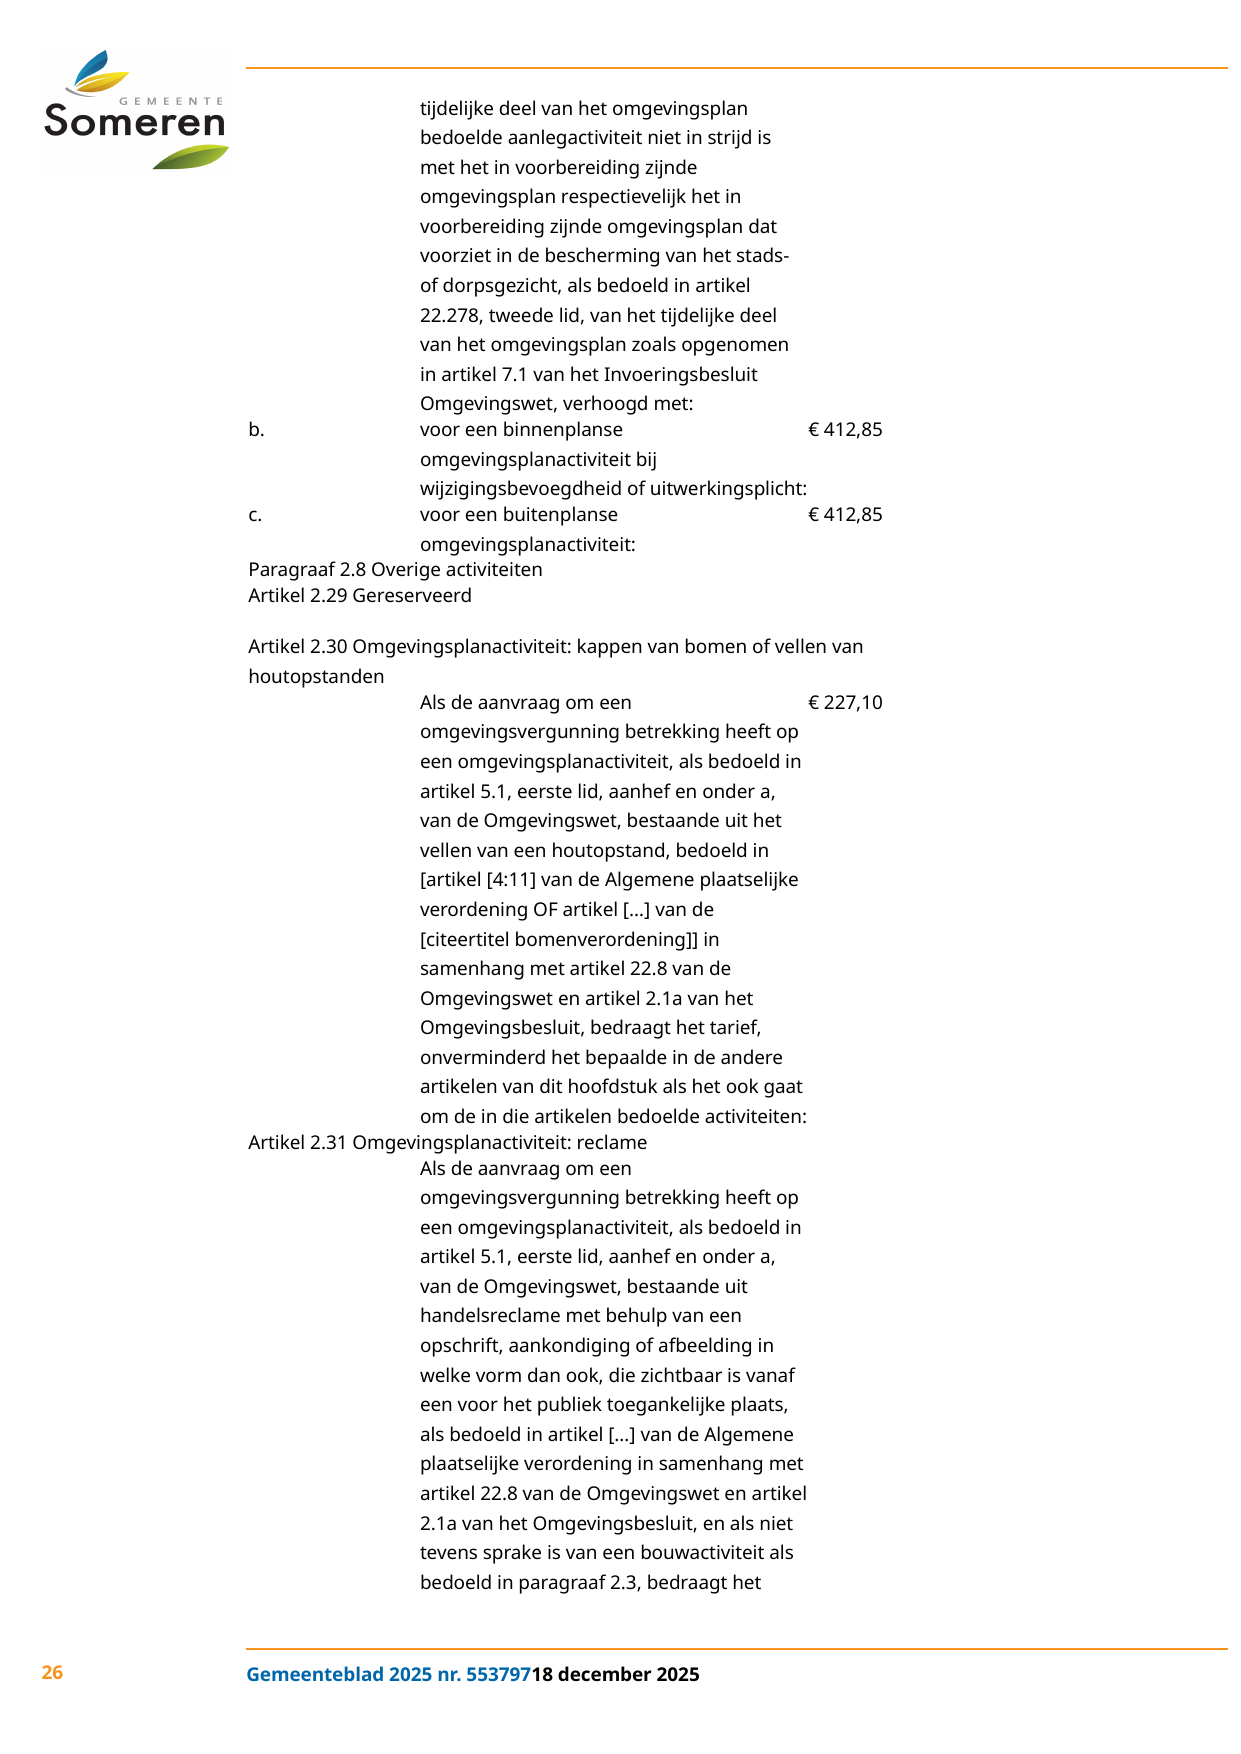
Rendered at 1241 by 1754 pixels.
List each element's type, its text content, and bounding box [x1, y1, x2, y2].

table_cell [248, 608, 420, 634]
table_cell [248, 1155, 420, 1594]
table_cell € 412,85 [808, 501, 980, 557]
table_cell [980, 689, 1152, 1129]
table_cell Artikel 2.31 Omgevingsplanactiviteit: reclame [248, 1129, 980, 1155]
table_cell [980, 501, 1152, 557]
table_cell tijdelijke deel van het omgevingsplan bedoelde aanlegactiviteit niet in strijd is met het in voorbereiding zijnde omgevingsplan respectievelijk het in voorbereiding zijnde omgevingsplan dat voorziet in de bescherming van het stads- of dorpsgezicht, als bedoeld in artikel 22.278, tweede lid, van het tijdelijke deel van het omgevingsplan zoals opgenomen in artikel 7.1 van het Invoeringsbesluit Omgevingswet, verhoogd met: [420, 95, 808, 416]
table_cell [248, 95, 420, 416]
table_cell c. [248, 501, 420, 557]
table_cell [808, 1155, 980, 1594]
table_cell [248, 689, 420, 1129]
table_cell voor een buitenplanse omgevingsplanactiviteit: [420, 501, 808, 557]
table_cell [808, 95, 980, 416]
table_cell € 412,85 [808, 416, 980, 501]
table_cell Paragraaf 2.8 Overige activiteiten [248, 557, 1152, 582]
table_cell € 227,10 [808, 689, 980, 1129]
table_cell [420, 608, 808, 634]
table_cell Artikel 2.29 Gereserveerd [248, 582, 980, 608]
table_cell Als de aanvraag om een omgevingsvergunning betrekking heeft op een omgevingsplanactiviteit, als bedoeld in artikel 5.1, eerste lid, aanhef en onder a, van de Omgevingswet, bestaande uit het vellen van een houtopstand, bedoeld in [artikel [4:11] van de Algemene plaatselijke verordening OF artikel […] van de [citeertitel bomenverordening]] in samenhang met artikel 22.8 van de Omgevingswet en artikel 2.1a van het Omgevingsbesluit, bedraagt het tarief, onverminderd het bepaalde in de andere artikelen van dit hoofdstuk als het ook gaat om de in die artikelen bedoelde activiteiten: [420, 689, 808, 1129]
table_cell [808, 608, 980, 634]
table_cell [980, 95, 1152, 416]
table_cell voor een binnenplanse omgevingsplanactiviteit bij wijzigingsbevoegdheid of uitwerkingsplicht: [420, 416, 808, 501]
picture [41, 47, 231, 172]
table_cell Als de aanvraag om een omgevingsvergunning betrekking heeft op een omgevingsplanactiviteit, als bedoeld in artikel 5.1, eerste lid, aanhef en onder a, van de Omgevingswet, bestaande uit handelsreclame met behulp van een opschrift, aankondiging of afbeelding in welke vorm dan ook, die zichtbaar is vanaf een voor het publiek toegankelijke plaats, als bedoeld in artikel […] van de Algemene plaatselijke verordening in samenhang met artikel 22.8 van de Omgevingswet en artikel 2.1a van het Omgevingsbesluit, en als niet tevens sprake is van een bouwactiviteit als bedoeld in paragraaf 2.3, bedraagt het [420, 1155, 808, 1594]
table_cell [980, 416, 1152, 501]
table_cell [980, 608, 1152, 634]
table_cell [980, 1155, 1152, 1594]
table_cell b. [248, 416, 420, 501]
table_cell Artikel 2.30 Omgevingsplanactiviteit: kappen van bomen of vellen van houtopstanden [248, 634, 980, 689]
